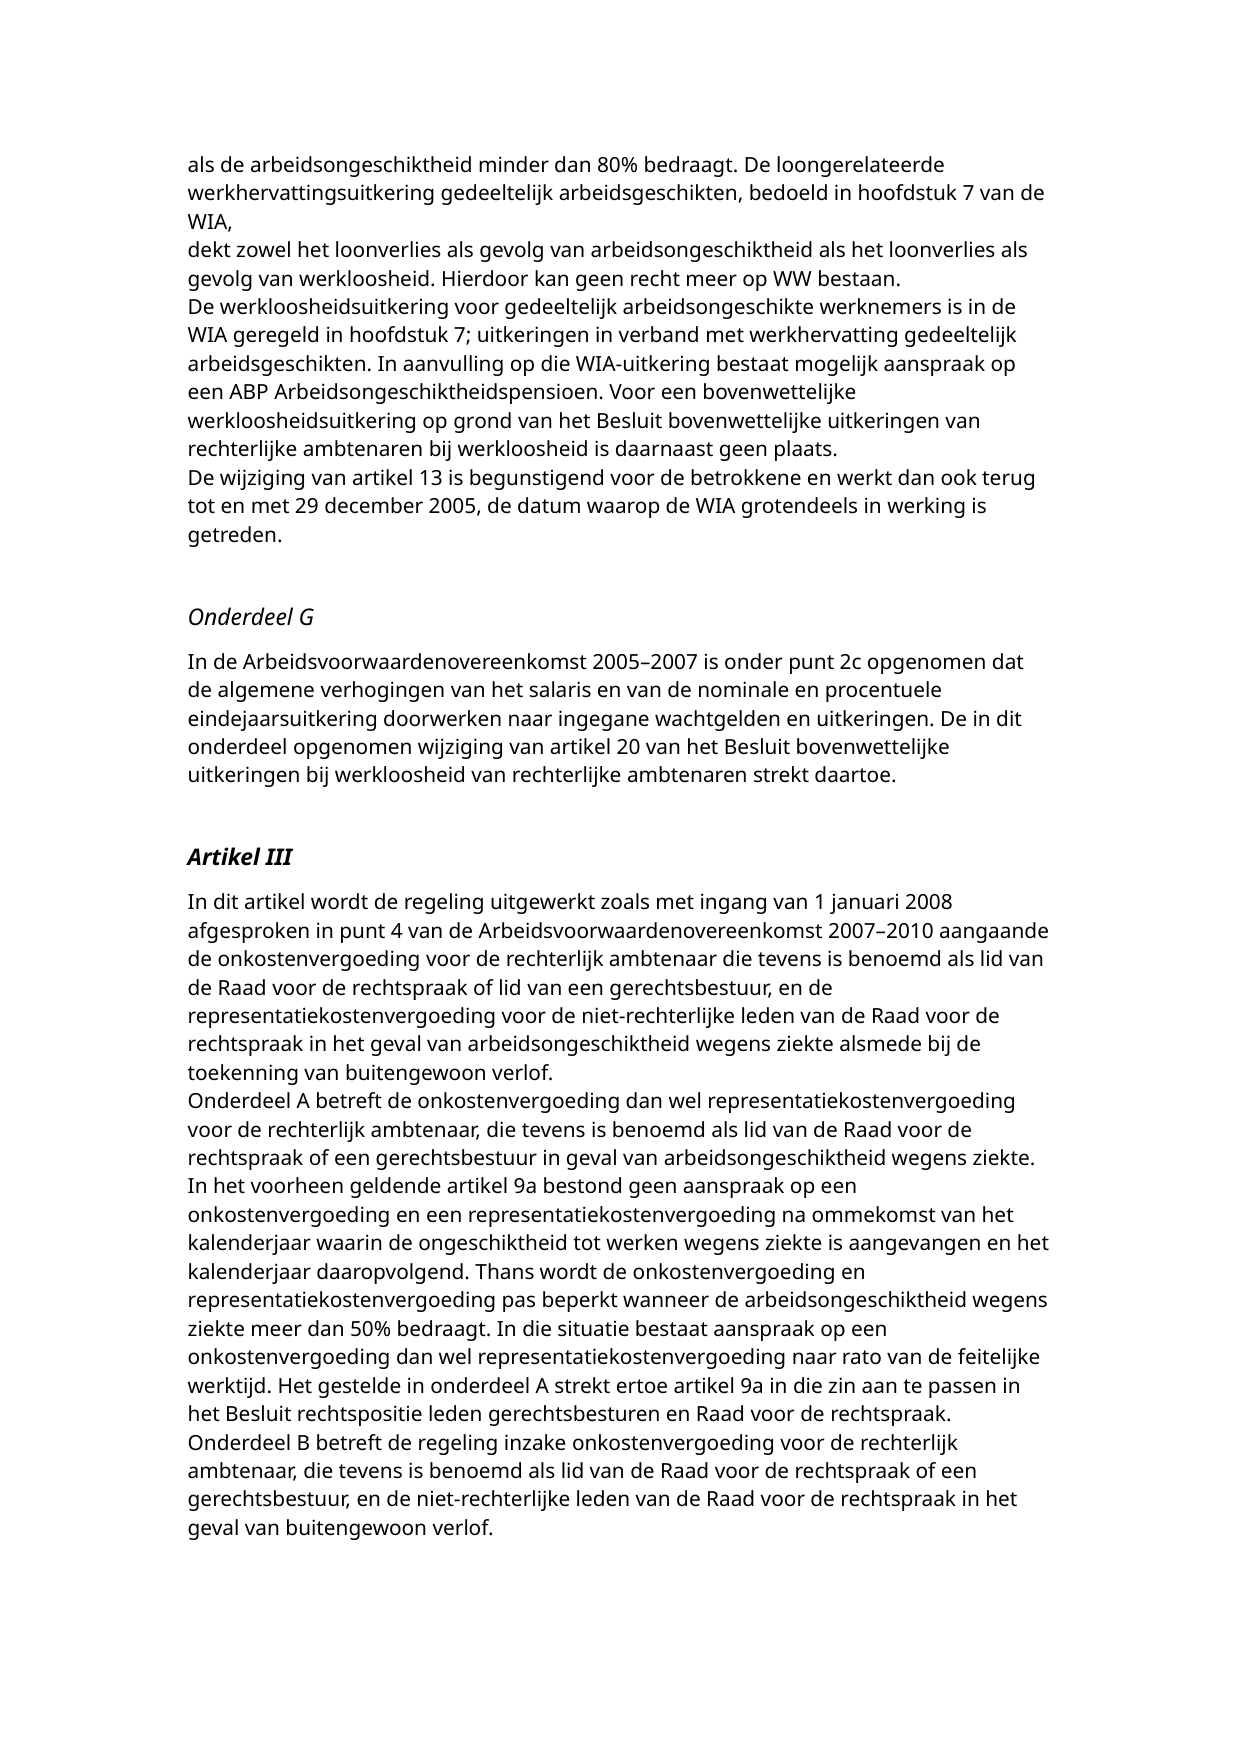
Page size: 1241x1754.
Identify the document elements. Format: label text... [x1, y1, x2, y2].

text In dit artikel wordt de regeling uitgewerkt zoals met ingang van 1 januari 2008 afgesproken in punt 4 van de Arbeidsvoorwaardenovereenkomst 2007–2010 aangaande de onkostenvergoeding voor de rechterlijk ambtenaar die tevens is benoemd als lid van de Raad voor de rechtspraak of lid van een gerechtsbestuur, en de representatiekostenvergoeding voor de niet-rechterlijke leden van de Raad voor de rechtspraak in het geval van arbeidsongeschiktheid wegens ziekte alsmede bij de toekenning van buitengewoon verlof. [187, 887, 1053, 1086]
text als de arbeidsongeschiktheid minder dan 80% bedraagt. De loongerelateerde werkhervattingsuitkering gedeeltelijk arbeidsgeschikten, bedoeld in hoofdstuk 7 van de WIA, [187, 150, 1053, 235]
text In de Arbeidsvoorwaardenovereenkomst 2005–2007 is onder punt 2c opgenomen dat de algemene verhogingen van het salaris en van de nominale en procentuele eindejaarsuitkering doorwerken naar ingegane wachtgelden en uitkeringen. De in dit onderdeel opgenomen wijziging van artikel 20 van het Besluit bovenwettelijke uitkeringen bij werkloosheid van rechterlijke ambtenaren strekt daartoe. [187, 647, 1053, 789]
subtitle Onderdeel G [187, 601, 1053, 632]
text dekt zowel het loonverlies als gevolg van arbeidsongeschiktheid als het loonverlies als gevolg van werkloosheid. Hierdoor kan geen recht meer op WW bestaan. [187, 235, 1053, 292]
text Onderdeel B betreft de regeling inzake onkostenvergoeding voor de rechterlijk ambtenaar, die tevens is benoemd als lid van de Raad voor de rechtspraak of een gerechtsbestuur, en de niet-rechterlijke leden van de Raad voor de rechtspraak in het geval van buitengewoon verlof. [187, 1428, 1053, 1541]
subtitle Artikel III [187, 841, 1053, 872]
text De wijziging van artikel 13 is begunstigend voor de betrokkene en werkt dan ook terug tot en met 29 december 2005, de datum waarop de WIA grotendeels in werking is getreden. [187, 463, 1053, 548]
text Onderdeel A betreft de onkostenvergoeding dan wel representatiekostenvergoeding voor de rechterlijk ambtenaar, die tevens is benoemd als lid van de Raad voor de rechtspraak of een gerechtsbestuur in geval van arbeidsongeschiktheid wegens ziekte. In het voorheen geldende artikel 9a bestond geen aanspraak op een onkostenvergoeding en een representatiekostenvergoeding na ommekomst van het kalenderjaar waarin de ongeschiktheid tot werken wegens ziekte is aangevangen en het kalenderjaar daaropvolgend. Thans wordt de onkostenvergoeding en representatiekostenvergoeding pas beperkt wanneer de arbeidsongeschiktheid wegens ziekte meer dan 50% bedraagt. In die situatie bestaat aanspraak op een onkostenvergoeding dan wel representatiekostenvergoeding naar rato van de feitelijke werktijd. Het gestelde in onderdeel A strekt ertoe artikel 9a in die zin aan te passen in het Besluit rechtspositie leden gerechtsbesturen en Raad voor de rechtspraak. [187, 1086, 1053, 1428]
text De werkloosheidsuitkering voor gedeeltelijk arbeidsongeschikte werknemers is in de WIA geregeld in hoofdstuk 7; uitkeringen in verband met werkhervatting gedeeltelijk arbeidsgeschikten. In aanvulling op die WIA-uitkering bestaat mogelijk aanspraak op een ABP Arbeidsongeschiktheidspensioen. Voor een bovenwettelijke werkloosheidsuitkering op grond van het Besluit bovenwettelijke uitkeringen van rechterlijke ambtenaren bij werkloosheid is daarnaast geen plaats. [187, 292, 1053, 463]
